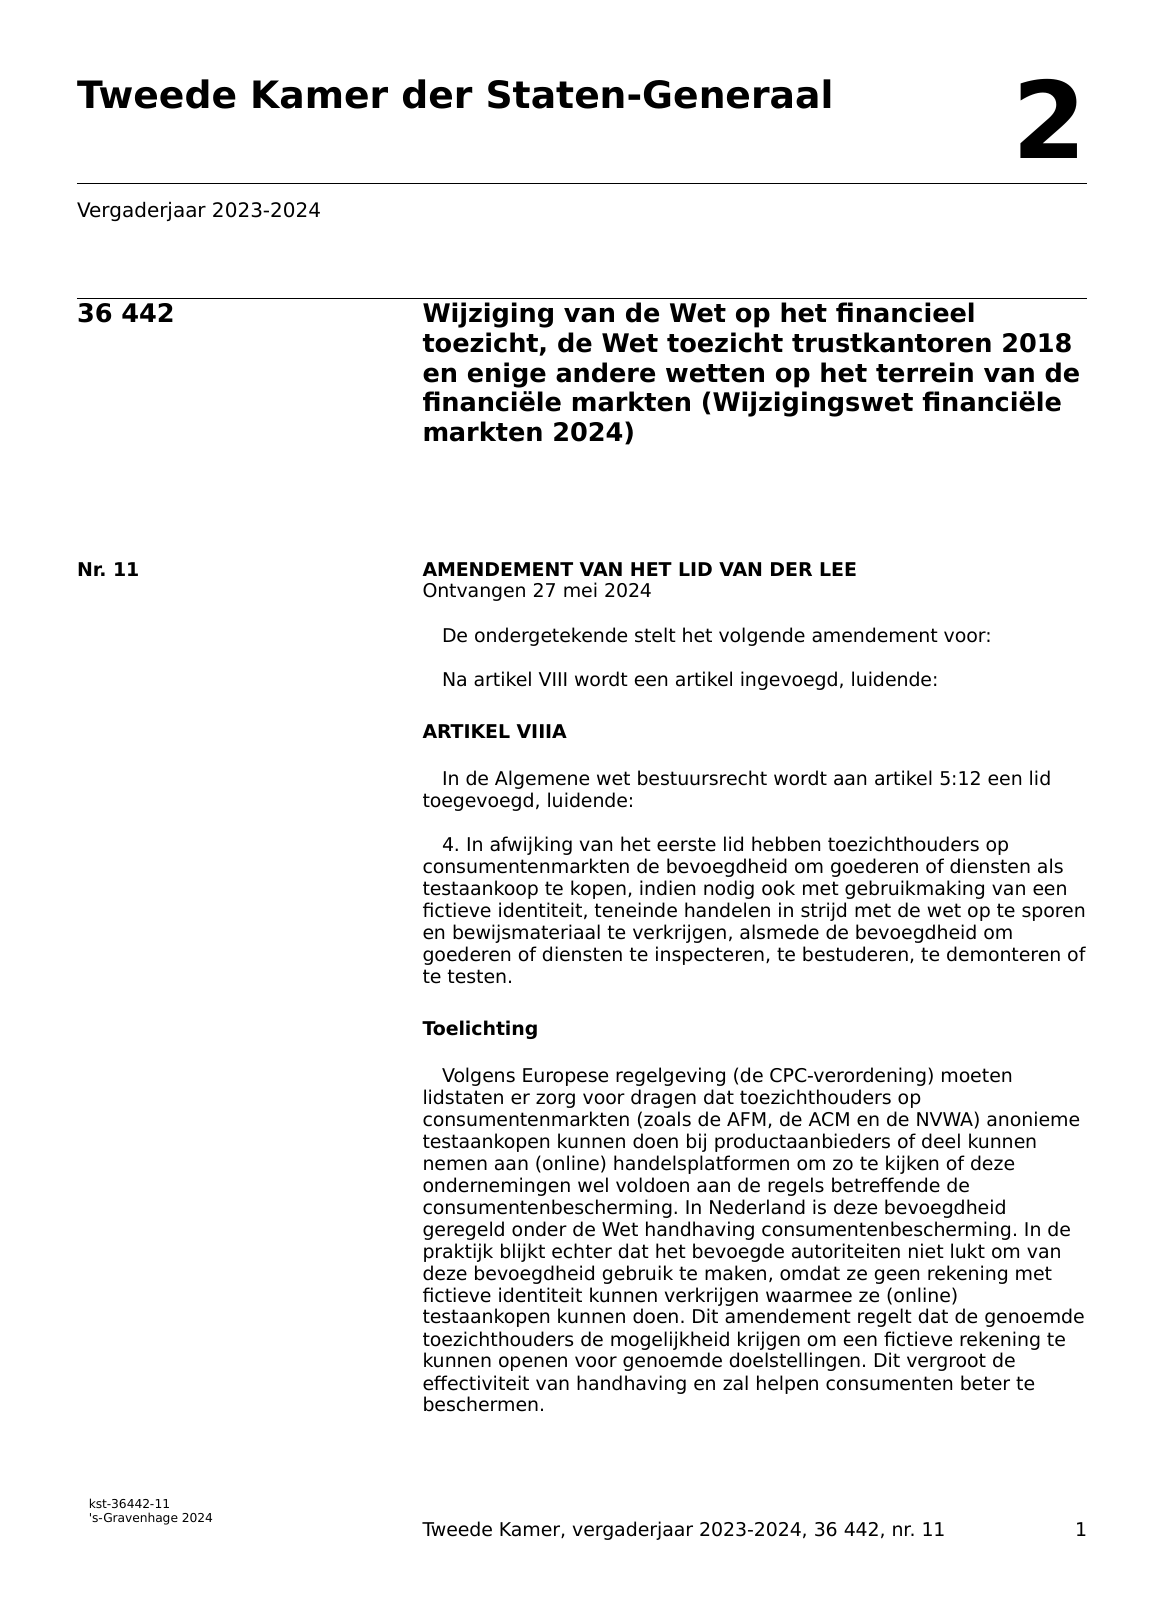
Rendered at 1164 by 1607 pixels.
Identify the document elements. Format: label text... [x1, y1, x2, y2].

text Na artikel VIII wordt een artikel ingevoegd, luidende: [422, 669, 1087, 691]
text Volgens Europese regelgeving (de CPC-verordening) moeten lidstaten er zorg voor dragen dat toezichthouders op consumentenmarkten (zoals de AFM, de ACM en de NVWA) anonieme testaankopen kunnen doen bij productaanbieders of deel kunnen nemen aan (online) handelsplatformen om zo te kijken of deze ondernemingen wel voldoen aan de regels betreffende de consumentenbescherming. In Nederland is deze bevoegdheid geregeld onder de Wet handhaving consumentenbescherming. In de praktijk blijkt echter dat het bevoegde autoriteiten niet lukt om van deze bevoegdheid gebruik te maken, omdat ze geen rekening met fictieve identiteit kunnen verkrijgen waarmee ze (online) testaankopen kunnen doen. Dit amendement regelt dat de genoemde toezichthouders de mogelijkheid krijgen om een fictieve rekening te kunnen openen voor genoemde doelstellingen. Dit vergroot de effectiviteit van handhaving en zal helpen consumenten beter te beschermen. [422, 1065, 1087, 1416]
text kst-36442-11 [88, 1497, 323, 1511]
table_header 2 [886, 59, 1087, 183]
text 's-Gravenhage 2024 [88, 1511, 323, 1525]
table_cell Vergaderjaar 2023-2024 [77, 184, 1087, 298]
subtitle 36 442 Wijziging van de Wet op het financieel toezicht, de Wet toezicht trustkantoren 2018 en enige andere wetten op het terrein van de financiële markten (Wijzigingswet financiële markten 2024) [77, 299, 1087, 447]
subtitle Nr. 11 AMENDEMENT VAN HET LID VAN DER LEE [77, 558, 1087, 580]
subtitle ARTIKEL VIIIA [422, 721, 1087, 743]
text De ondergetekende stelt het volgende amendement voor: [422, 624, 1087, 647]
table_header Tweede Kamer der Staten-Generaal [77, 59, 886, 183]
subtitle Toelichting [422, 1018, 1087, 1040]
text In de Algemene wet bestuursrecht wordt aan artikel 5:12 een lid toegevoegd, luidende: [422, 768, 1087, 812]
text 4. In afwijking van het eerste lid hebben toezichthouders op consumentenmarkten de bevoegdheid om goederen of diensten als testaankoop te kopen, indien nodig ook met gebruikmaking van een fictieve identiteit, teneinde handelen in strijd met de wet op te sporen en bewijsmateriaal te verkrijgen, alsmede de bevoegdheid om goederen of diensten te inspecteren, te bestuderen, te demonteren of te testen. [422, 834, 1087, 988]
text Ontvangen 27 mei 2024 [422, 580, 1087, 602]
